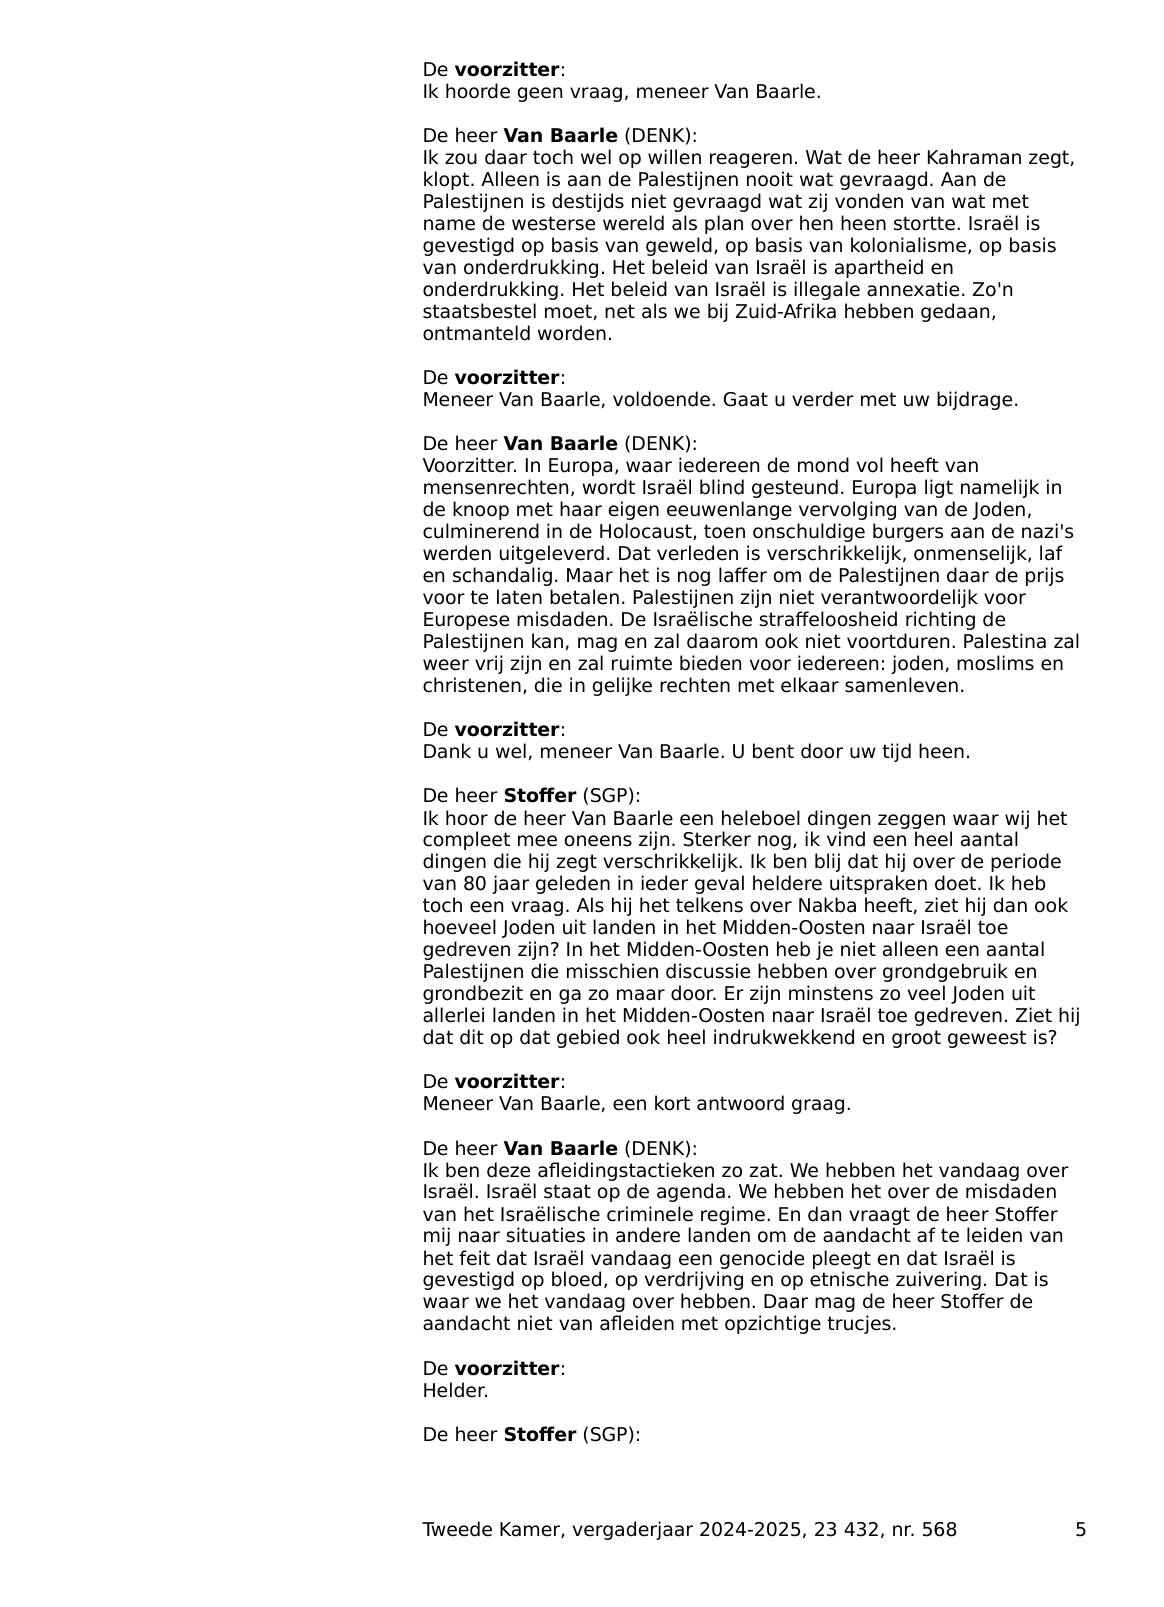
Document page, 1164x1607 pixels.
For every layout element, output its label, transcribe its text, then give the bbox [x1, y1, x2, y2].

text Dank u wel, meneer Van Baarle. U bent door uw tijd heen. [422, 741, 1087, 763]
text De heer Van Baarle (DENK): [422, 1137, 1087, 1159]
text Ik hoorde geen vraag, meneer Van Baarle. [422, 81, 1087, 103]
text Voorzitter. In Europa, waar iedereen de mond vol heeft van mensenrechten, wordt Israël blind gesteund. Europa ligt namelijk in de knoop met haar eigen eeuwenlange vervolging van de Joden, culminerend in de Holocaust, toen onschuldige burgers aan de nazi's werden uitgeleverd. Dat verleden is verschrikkelijk, onmenselijk, laf en schandalig. Maar het is nog laffer om de Palestijnen daar de prijs voor te laten betalen. Palestijnen zijn niet verantwoordelijk voor Europese misdaden. De Israëlische straffeloosheid richting de Palestijnen kan, mag en zal daarom ook niet voortduren. Palestina zal weer vrij zijn en zal ruimte bieden voor iedereen: joden, moslims en christenen, die in gelijke rechten met elkaar samenleven. [422, 455, 1087, 697]
text Ik zou daar toch wel op willen reageren. Wat de heer Kahraman zegt, klopt. Alleen is aan de Palestijnen nooit wat gevraagd. Aan de Palestijnen is destijds niet gevraagd wat zij vonden van wat met name de westerse wereld als plan over hen heen stortte. Israël is gevestigd op basis van geweld, op basis van kolonialisme, op basis van onderdrukking. Het beleid van Israël is apartheid en onderdrukking. Het beleid van Israël is illegale annexatie. Zo'n staatsbestel moet, net als we bij Zuid-Afrika hebben gedaan, ontmanteld worden. [422, 147, 1087, 345]
text De voorzitter: [422, 1357, 1087, 1379]
text De heer Stoffer (SGP): [422, 1424, 1087, 1446]
text De heer Van Baarle (DENK): [422, 125, 1087, 147]
text De voorzitter: [422, 1071, 1087, 1093]
text Meneer Van Baarle, een kort antwoord graag. [422, 1093, 1087, 1115]
text De voorzitter: [422, 59, 1087, 81]
text De heer Stoffer (SGP): [422, 785, 1087, 807]
text Meneer Van Baarle, voldoende. Gaat u verder met uw bijdrage. [422, 389, 1087, 411]
text Ik ben deze afleidingstactieken zo zat. We hebben het vandaag over Israël. Israël staat op de agenda. We hebben het over de misdaden van het Israëlische criminele regime. En dan vraagt de heer Stoffer mij naar situaties in andere landen om de aandacht af te leiden van het feit dat Israël vandaag een genocide pleegt en dat Israël is gevestigd op bloed, op verdrijving en op etnische zuivering. Dat is waar we het vandaag over hebben. Daar mag de heer Stoffer de aandacht niet van afleiden met opzichtige trucjes. [422, 1159, 1087, 1335]
text De voorzitter: [422, 719, 1087, 741]
text Ik hoor de heer Van Baarle een heleboel dingen zeggen waar wij het compleet mee oneens zijn. Sterker nog, ik vind een heel aantal dingen die hij zegt verschrikkelijk. Ik ben blij dat hij over de periode van 80 jaar geleden in ieder geval heldere uitspraken doet. Ik heb toch een vraag. Als hij het telkens over Nakba heeft, ziet hij dan ook hoeveel Joden uit landen in het Midden-Oosten naar Israël toe gedreven zijn? In het Midden-Oosten heb je niet alleen een aantal Palestijnen die misschien discussie hebben over grondgebruik en grondbezit en ga zo maar door. Er zijn minstens zo veel Joden uit allerlei landen in het Midden-Oosten naar Israël toe gedreven. Ziet hij dat dit op dat gebied ook heel indrukwekkend en groot geweest is? [422, 807, 1087, 1049]
text De voorzitter: [422, 367, 1087, 389]
text Helder. [422, 1379, 1087, 1401]
text De heer Van Baarle (DENK): [422, 433, 1087, 455]
